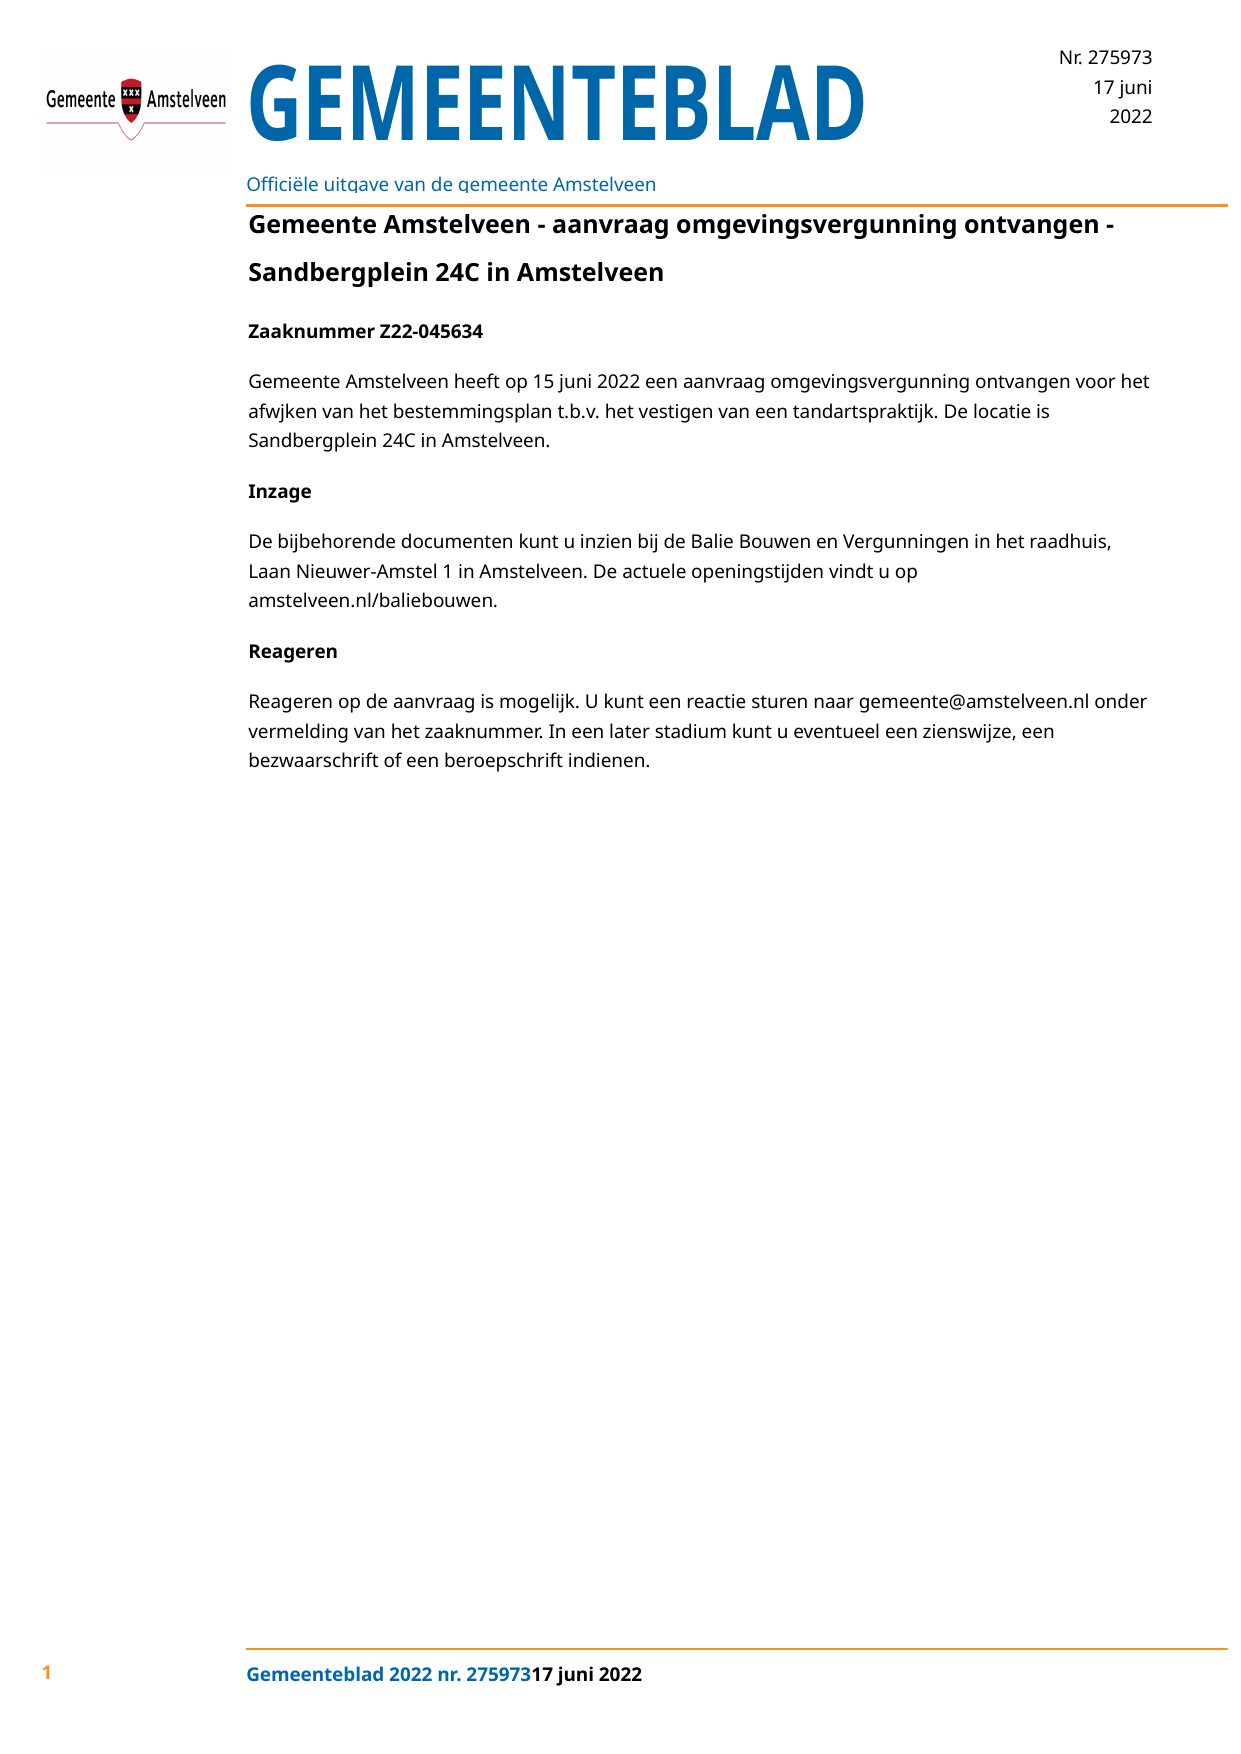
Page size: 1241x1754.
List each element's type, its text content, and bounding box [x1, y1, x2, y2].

text Reageren [248, 638, 1152, 664]
text De bijbehorende documenten kunt u inzien bij de Balie Bouwen en Vergunningen in het raadhuis, Laan Nieuwer-Amstel 1 in Amstelveen. De actuele openingstijden vindt u op amstelveen.nl/baliebouwen. [248, 528, 1152, 613]
text Gemeente Amstelveen heeft op 15 juni 2022 een aanvraag omgevingsvergunning ontvangen voor het afwjken van het bestemmingsplan t.b.v. het vestigen van een tandartspraktijk. De locatie is Sandbergplein 24C in Amstelveen. [248, 368, 1152, 453]
text Gemeente Amstelveen - aanvraag omgevingsvergunning ontvangen - Sandbergplein 24C in Amstelveen [248, 207, 1152, 288]
picture [41, 47, 231, 172]
text Zaaknummer Z22-045634 [248, 318, 1152, 344]
text Inzage [248, 478, 1152, 504]
text Reageren op de aanvraag is mogelijk. U kunt een reactie sturen naar gemeente@amstelveen.nl onder vermelding van het zaaknummer. In een later stadium kunt u eventueel een zienswijze, een bezwaarschrift of een beroepschrift indienen. [248, 688, 1152, 773]
